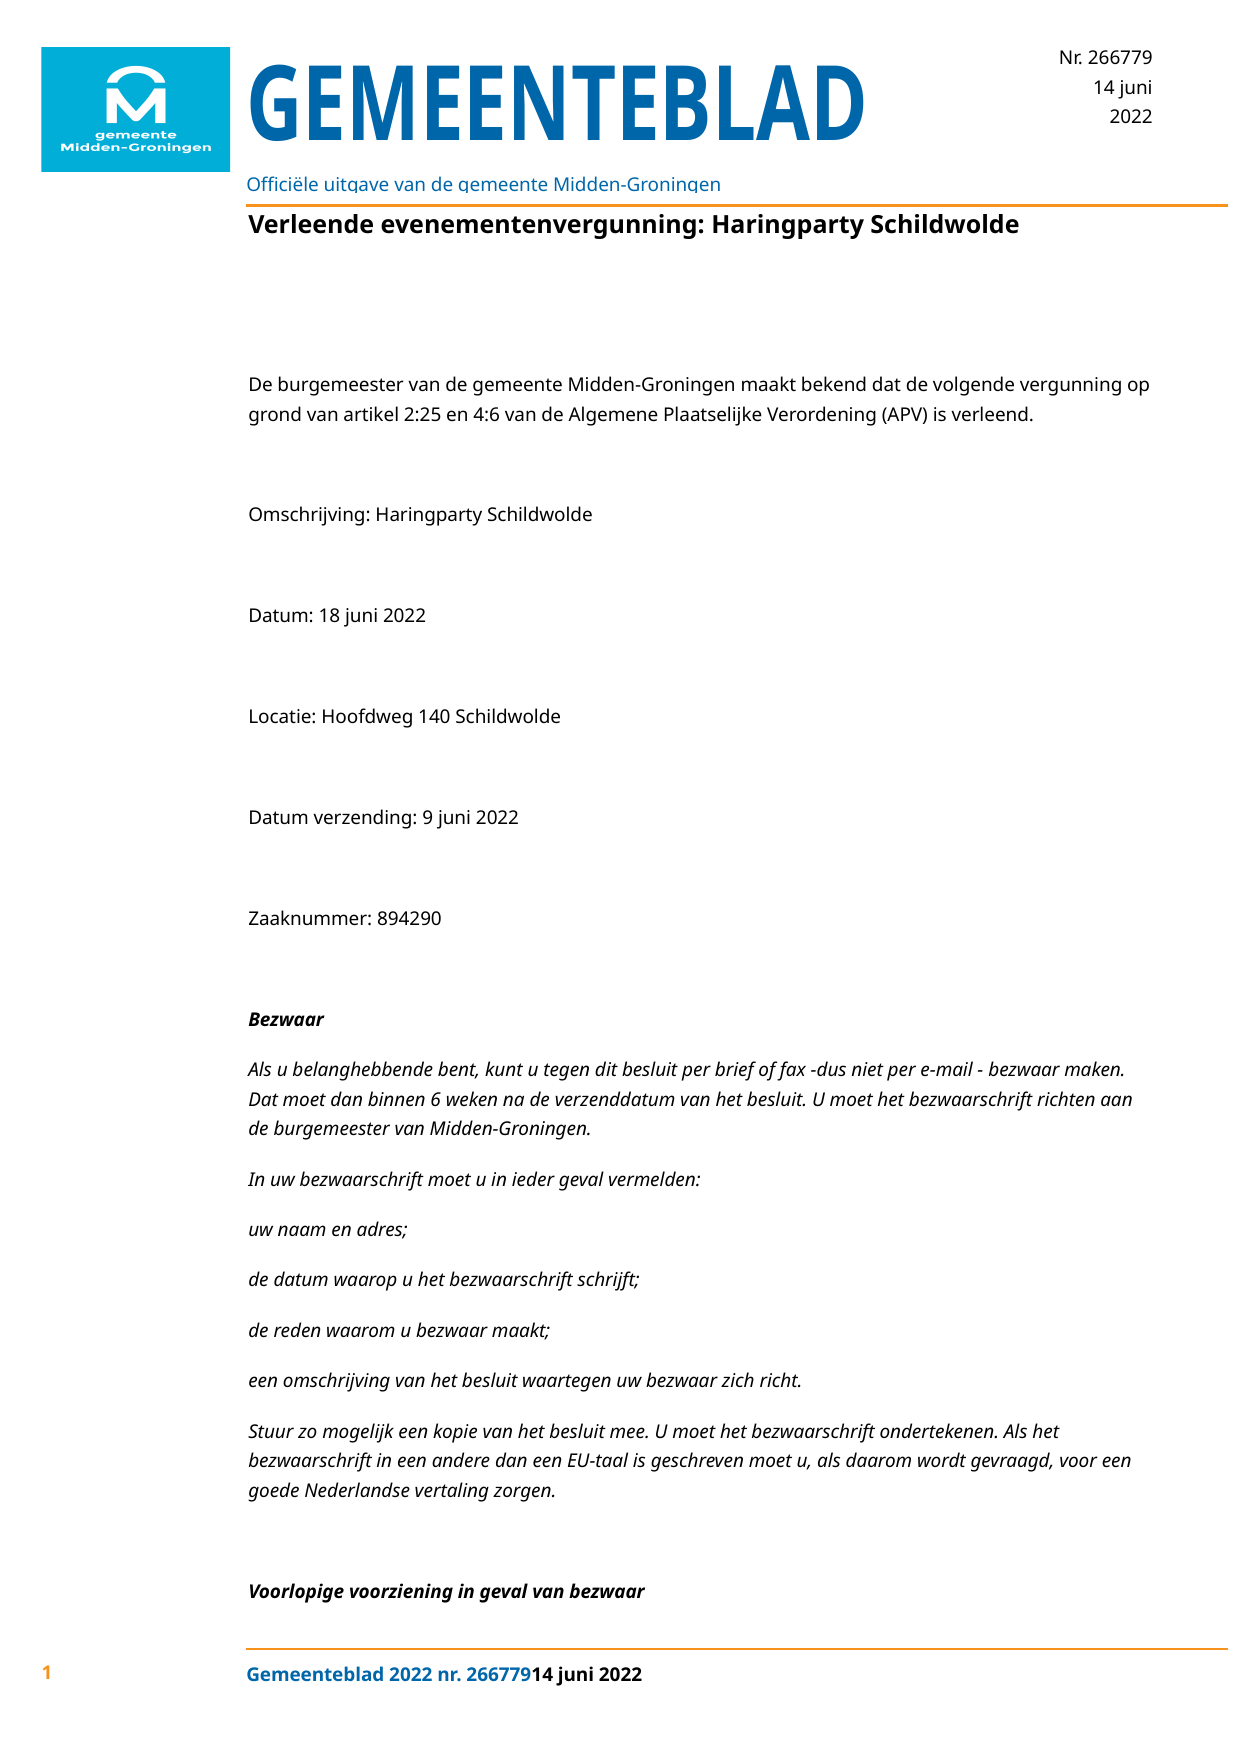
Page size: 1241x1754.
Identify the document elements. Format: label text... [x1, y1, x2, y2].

text Locatie: Hoofdweg 140 Schildwolde [248, 703, 1152, 729]
text uw naam en adres; [248, 1216, 1152, 1242]
text Bezwaar [248, 1006, 1152, 1031]
text een omschrijving van het besluit waartegen uw bezwaar zich richt. [248, 1367, 1152, 1393]
text Verleende evenementenvergunning: Haringparty Schildwolde [248, 207, 1152, 241]
text De burgemeester van de gemeente Midden-Groningen maakt bekend dat de volgende vergunning op grond van artikel 2:25 en 4:6 van de Algemene Plaatselijke Verordening (APV) is verleend. [248, 371, 1152, 426]
text de datum waarop u het bezwaarschrift schrijft; [248, 1267, 1152, 1292]
text Omschrijving: Haringparty Schildwolde [248, 502, 1152, 527]
text Voorlopige voorziening in geval van bezwaar [248, 1578, 1152, 1603]
text Zaaknummer: 894290 [248, 905, 1152, 931]
picture [108, 66, 164, 82]
picture [107, 89, 165, 122]
text Datum verzending: 9 juni 2022 [248, 804, 1152, 830]
text Stuur zo mogelijk een kopie van het besluit mee. U moet het bezwaarschrift ondertekenen. Als het bezwaarschrift in een andere dan een EU-taal is geschreven moet u, als daarom wordt gevraagd, voor een goede Nederlandse vertaling zorgen. [248, 1418, 1152, 1503]
text de reden waarom u bezwaar maakt; [248, 1317, 1152, 1343]
picture [184, 146, 190, 153]
text Als u belanghebbende bent, kunt u tegen dit besluit per brief of fax -dus niet per e-mail - bezwaar maken. Dat moet dan binnen 6 weken na de verzenddatum van het besluit. U moet het bezwaarschrift richten aan de burgemeester van Midden-Groningen. [248, 1056, 1152, 1141]
text In uw bezwaarschrift moet u in ieder geval vermelden: [248, 1166, 1152, 1191]
text Datum: 18 juni 2022 [248, 602, 1152, 628]
